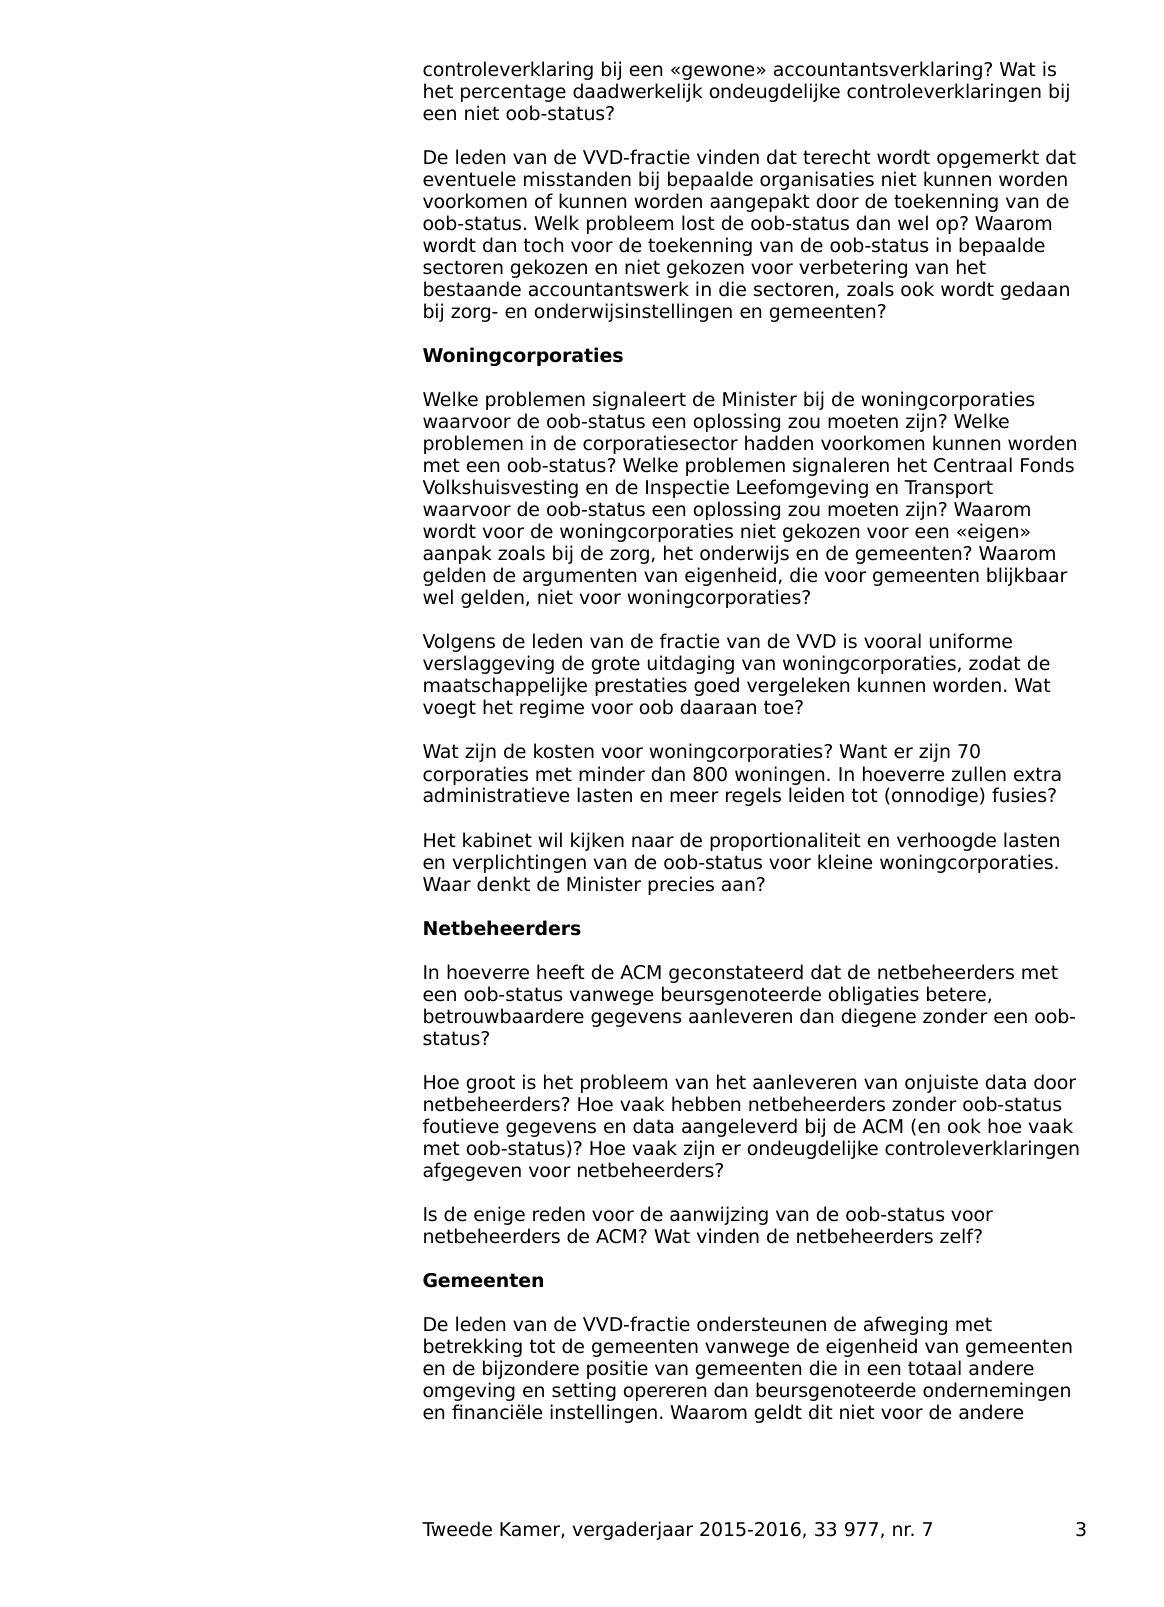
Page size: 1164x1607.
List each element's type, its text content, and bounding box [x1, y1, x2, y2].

text controleverklaring bij een «gewone» accountantsverklaring? Wat is het percentage daadwerkelijk ondeugdelijke controleverklaringen bij een niet oob-status? [422, 59, 1087, 125]
subtitle Woningcorporaties [422, 345, 1087, 367]
text Volgens de leden van de fractie van de VVD is vooral uniforme verslaggeving de grote uitdaging van woningcorporaties, zodat de maatschappelijke prestaties goed vergeleken kunnen worden. Wat voegt het regime voor oob daaraan toe? [422, 631, 1087, 719]
text De leden van de VVD-fractie vinden dat terecht wordt opgemerkt dat eventuele misstanden bij bepaalde organisaties niet kunnen worden voorkomen of kunnen worden aangepakt door de toekenning van de oob-status. Welk probleem lost de oob-status dan wel op? Waarom wordt dan toch voor de toekenning van de oob-status in bepaalde sectoren gekozen en niet gekozen voor verbetering van het bestaande accountantswerk in die sectoren, zoals ook wordt gedaan bij zorg- en onderwijsinstellingen en gemeenten? [422, 147, 1087, 323]
text Wat zijn de kosten voor woningcorporaties? Want er zijn 70 corporaties met minder dan 800 woningen. In hoeverre zullen extra administratieve lasten en meer regels leiden tot (onnodige) fusies? [422, 741, 1087, 807]
text In hoeverre heeft de ACM geconstateerd dat de netbeheerders met een oob-status vanwege beursgenoteerde obligaties betere, betrouwbaardere gegevens aanleveren dan diegene zonder een oob-status? [422, 962, 1087, 1050]
subtitle Gemeenten [422, 1270, 1087, 1292]
text Hoe groot is het probleem van het aanleveren van onjuiste data door netbeheerders? Hoe vaak hebben netbeheerders zonder oob-status foutieve gegevens en data aangeleverd bij de ACM (en ook hoe vaak met oob-status)? Hoe vaak zijn er ondeugdelijke controleverklaringen afgegeven voor netbeheerders? [422, 1072, 1087, 1182]
text Is de enige reden voor de aanwijzing van de oob-status voor netbeheerders de ACM? Wat vinden de netbeheerders zelf? [422, 1204, 1087, 1248]
text Welke problemen signaleert de Minister bij de woningcorporaties waarvoor de oob-status een oplossing zou moeten zijn? Welke problemen in de corporatiesector hadden voorkomen kunnen worden met een oob-status? Welke problemen signaleren het Centraal Fonds Volkshuisvesting en de Inspectie Leefomgeving en Transport waarvoor de oob-status een oplossing zou moeten zijn? Waarom wordt voor de woningcorporaties niet gekozen voor een «eigen» aanpak zoals bij de zorg, het onderwijs en de gemeenten? Waarom gelden de argumenten van eigenheid, die voor gemeenten blijkbaar wel gelden, niet voor woningcorporaties? [422, 389, 1087, 609]
subtitle Netbeheerders [422, 918, 1087, 940]
text Het kabinet wil kijken naar de proportionaliteit en verhoogde lasten en verplichtingen van de oob-status voor kleine woningcorporaties. Waar denkt de Minister precies aan? [422, 829, 1087, 896]
text De leden van de VVD-fractie ondersteunen de afweging met betrekking tot de gemeenten vanwege de eigenheid van gemeenten en de bijzondere positie van gemeenten die in een totaal andere omgeving en setting opereren dan beursgenoteerde ondernemingen en financiële instellingen. Waarom geldt dit niet voor de andere [422, 1314, 1087, 1424]
